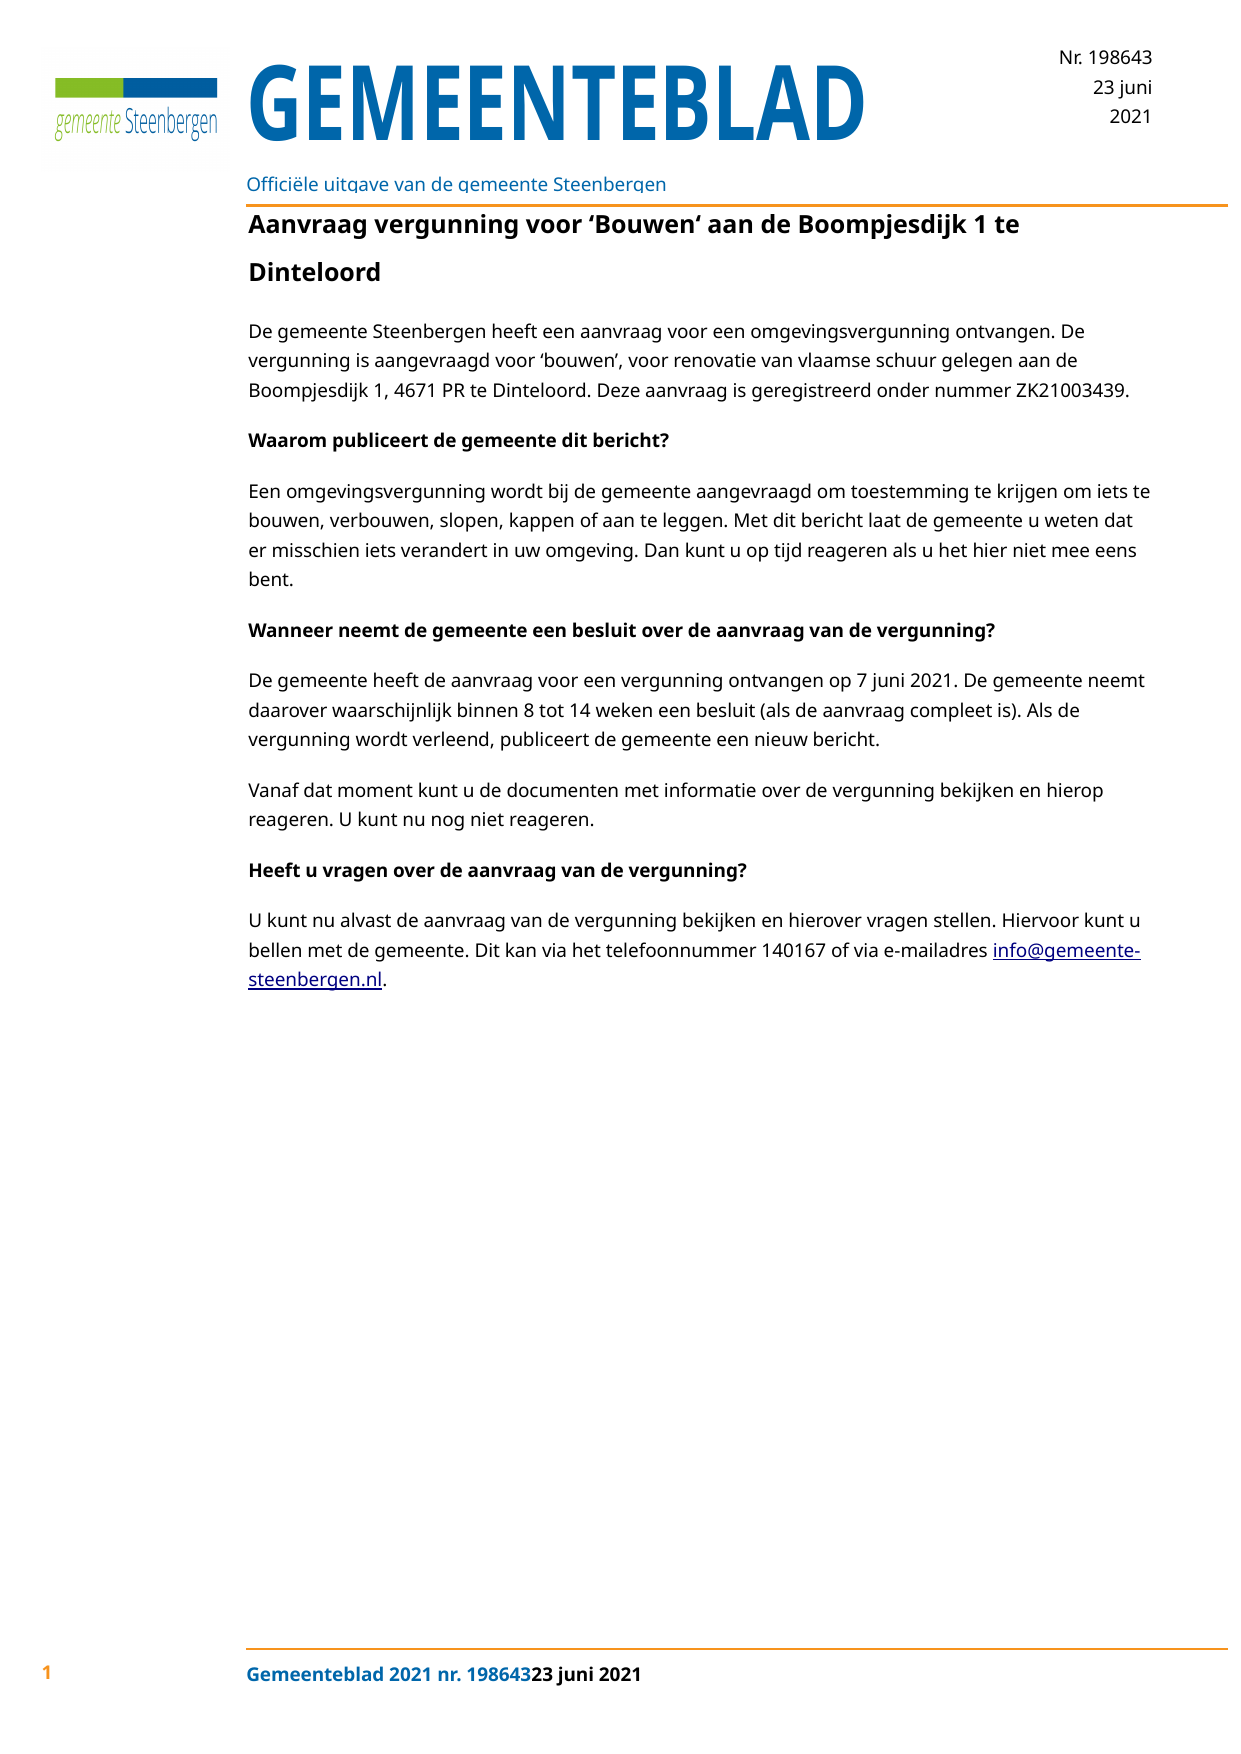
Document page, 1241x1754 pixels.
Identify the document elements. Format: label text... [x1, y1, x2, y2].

text De gemeente Steenbergen heeft een aanvraag voor een omgevingsvergunning ontvangen. De vergunning is aangevraagd voor ‘bouwen’, voor renovatie van vlaamse schuur gelegen aan de Boompjesdijk 1, 4671 PR te Dinteloord. Deze aanvraag is geregistreerd onder nummer ZK21003439. [248, 318, 1152, 403]
text Aanvraag vergunning voor ‘Bouwen‘ aan de Boompjesdijk 1 te Dinteloord [248, 207, 1152, 288]
text Vanaf dat moment kunt u de documenten met informatie over de vergunning bekijken en hierop reageren. U kunt nu nog niet reageren. [248, 777, 1152, 832]
text Heeft u vragen over de aanvraag van de vergunning? [248, 857, 1152, 883]
text Een omgevingsvergunning wordt bij de gemeente aangevraagd om toestemming te krijgen om iets te bouwen, verbouwen, slopen, kappen of aan te leggen. Met dit bericht laat de gemeente u weten dat er misschien iets verandert in uw omgeving. Dan kunt u op tijd reageren als u het hier niet mee eens bent. [248, 478, 1152, 592]
text Waarom publiceert de gemeente dit bericht? [248, 427, 1152, 453]
text U kunt nu alvast de aanvraag van de vergunning bekijken en hierover vragen stellen. Hiervoor kunt u bellen met de gemeente. Dit kan via het telefoonnummer 140167 of via e-mailadres info@gemeente-steenbergen.nl. [248, 907, 1152, 992]
picture [41, 47, 231, 172]
text De gemeente heeft de aanvraag voor een vergunning ontvangen op 7 juni 2021. De gemeente neemt daarover waarschijnlijk binnen 8 tot 14 weken een besluit (als de aanvraag compleet is). Als de vergunning wordt verleend, publiceert de gemeente een nieuw bericht. [248, 667, 1152, 752]
text Wanneer neemt de gemeente een besluit over de aanvraag van de vergunning? [248, 617, 1152, 643]
